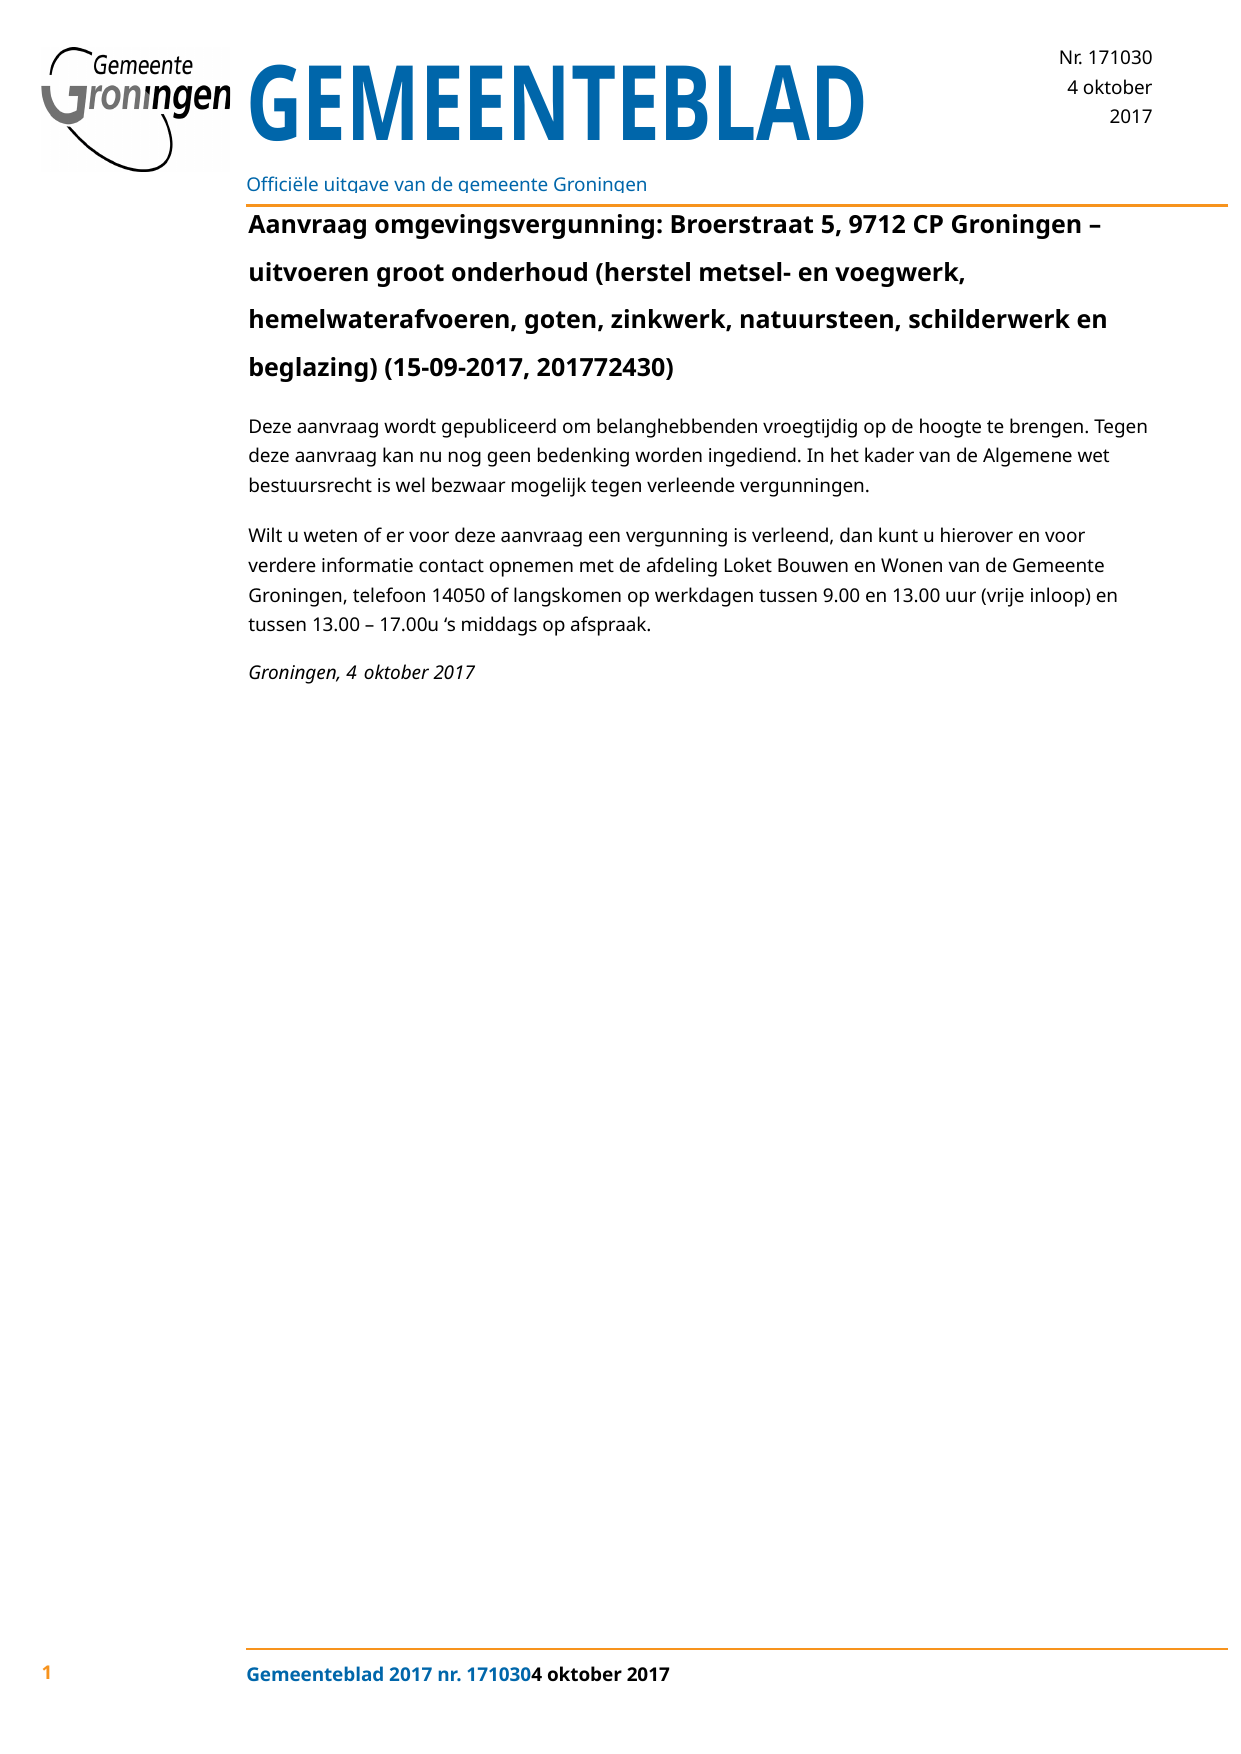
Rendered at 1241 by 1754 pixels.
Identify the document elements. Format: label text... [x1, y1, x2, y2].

text Groningen, 4 oktober 2017 [248, 659, 1152, 685]
picture [41, 47, 231, 172]
text Deze aanvraag wordt gepubliceerd om belanghebbenden vroegtijdig op de hoogte te brengen. Tegen deze aanvraag kan nu nog geen bedenking worden ingediend. In het kader van de Algemene wet bestuursrecht is wel bezwaar mogelijk tegen verleende vergunningen. [248, 413, 1152, 498]
text Aanvraag omgevingsvergunning: Broerstraat 5, 9712 CP Groningen – uitvoeren groot onderhoud (herstel metsel- en voegwerk, hemelwaterafvoeren, goten, zinkwerk, natuursteen, schilderwerk en beglazing) (15-09-2017, 201772430) [248, 207, 1152, 384]
text Wilt u weten of er voor deze aanvraag een vergunning is verleend, dan kunt u hierover en voor verdere informatie contact opnemen met de afdeling Loket Bouwen en Wonen van de Gemeente Groningen, telefoon 14050 of langskomen op werkdagen tussen 9.00 en 13.00 uur (vrije inloop) en tussen 13.00 – 17.00u ‘s middags op afspraak. [248, 523, 1152, 637]
